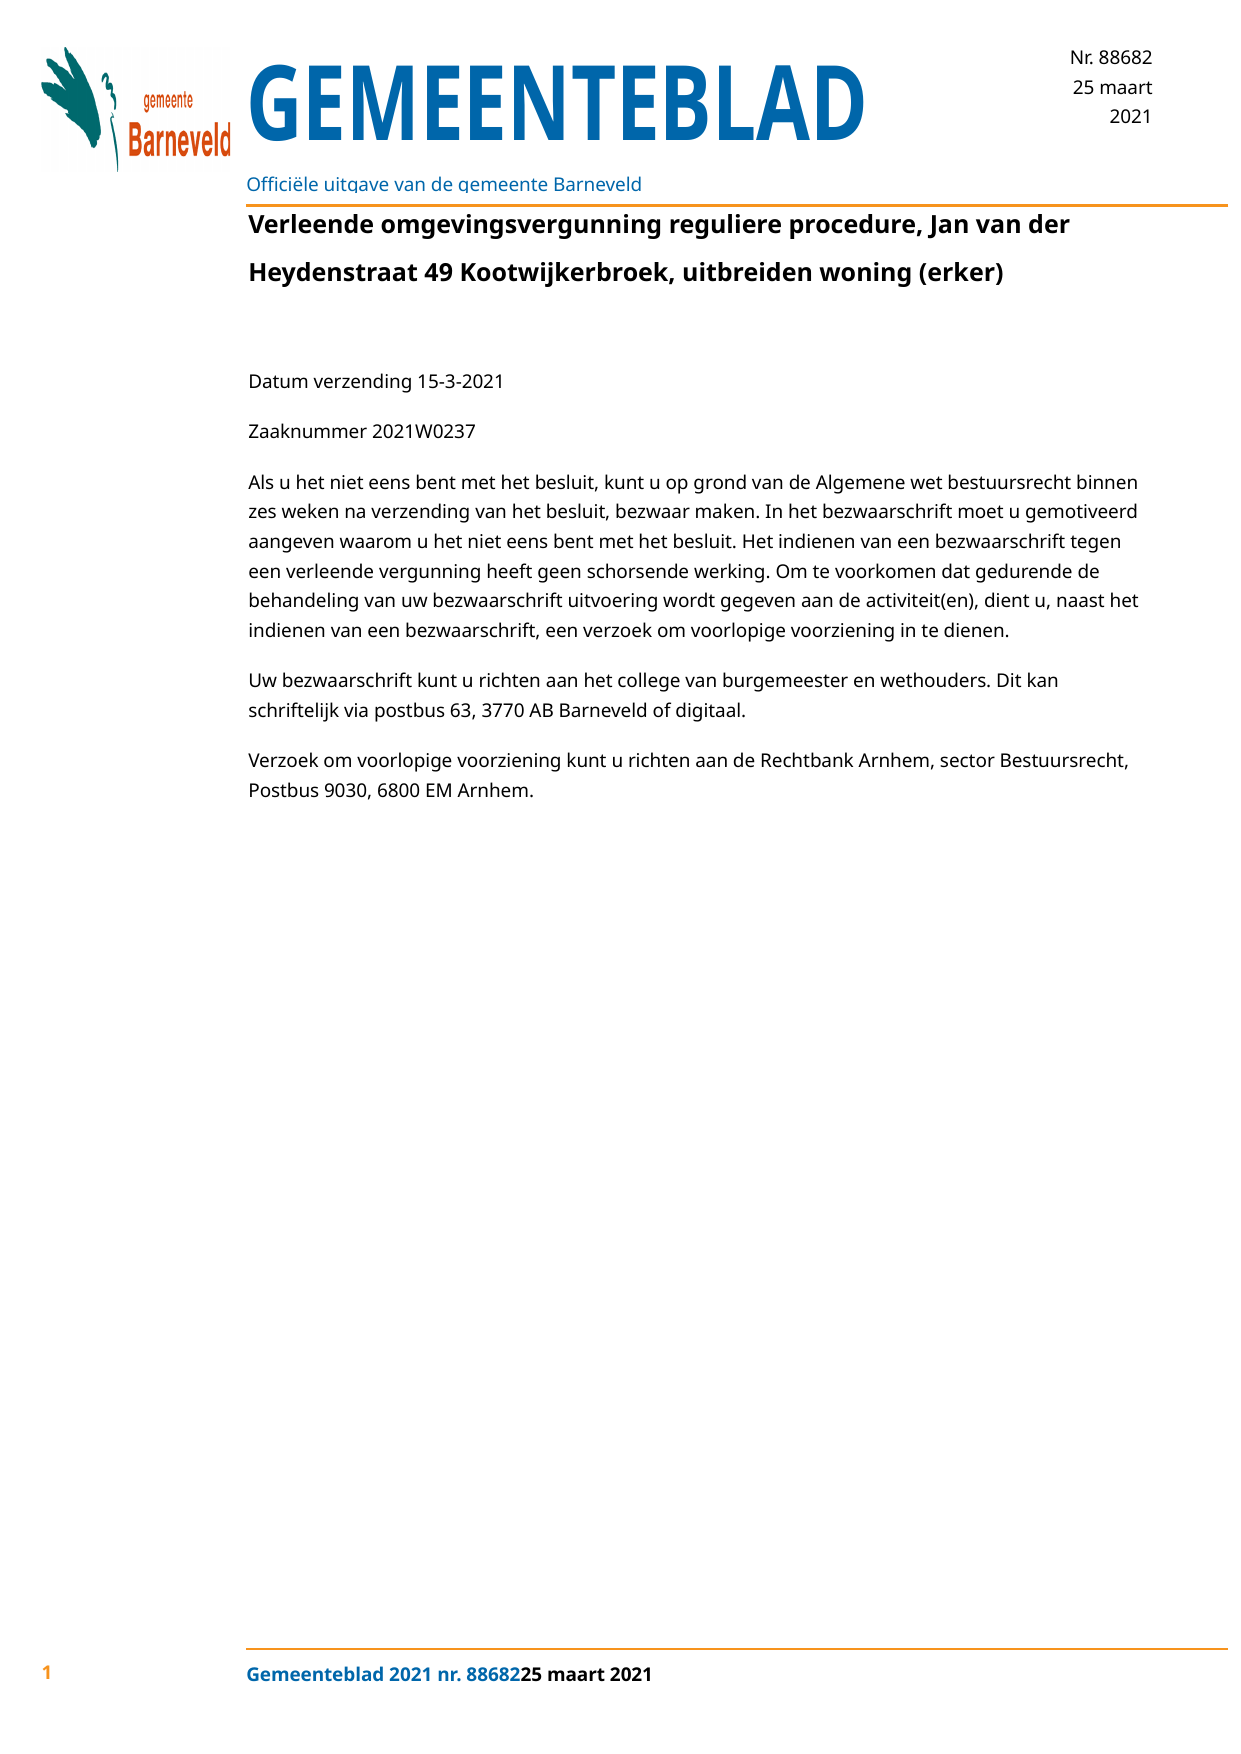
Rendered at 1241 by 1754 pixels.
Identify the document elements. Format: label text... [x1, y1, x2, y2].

picture [41, 47, 231, 172]
text Als u het niet eens bent met het besluit, kunt u op grond van de Algemene wet bestuursrecht binnen zes weken na verzending van het besluit, bezwaar maken. In het bezwaarschrift moet u gemotiveerd aangeven waarom u het niet eens bent met het besluit. Het indienen van een bezwaarschrift tegen een verleende vergunning heeft geen schorsende werking. Om te voorkomen dat gedurende de behandeling van uw bezwaarschrift uitvoering wordt gegeven aan de activiteit(en), dient u, naast het indienen van een bezwaarschrift, een verzoek om voorlopige voorziening in te dienen. [248, 469, 1152, 643]
text Zaaknummer 2021W0237 [248, 419, 1152, 444]
text Uw bezwaarschrift kunt u richten aan het college van burgemeester en wethouders. Dit kan schriftelijk via postbus 63, 3770 AB Barneveld of digitaal. [248, 667, 1152, 723]
text Verleende omgevingsvergunning reguliere procedure, Jan van der Heydenstraat 49 Kootwijkerbroek, uitbreiden woning (erker) [248, 207, 1152, 288]
text Datum verzending 15-3-2021 [248, 368, 1152, 394]
text Verzoek om voorlopige voorziening kunt u richten aan de Rechtbank Arnhem, sector Bestuursrecht, Postbus 9030, 6800 EM Arnhem. [248, 747, 1152, 803]
